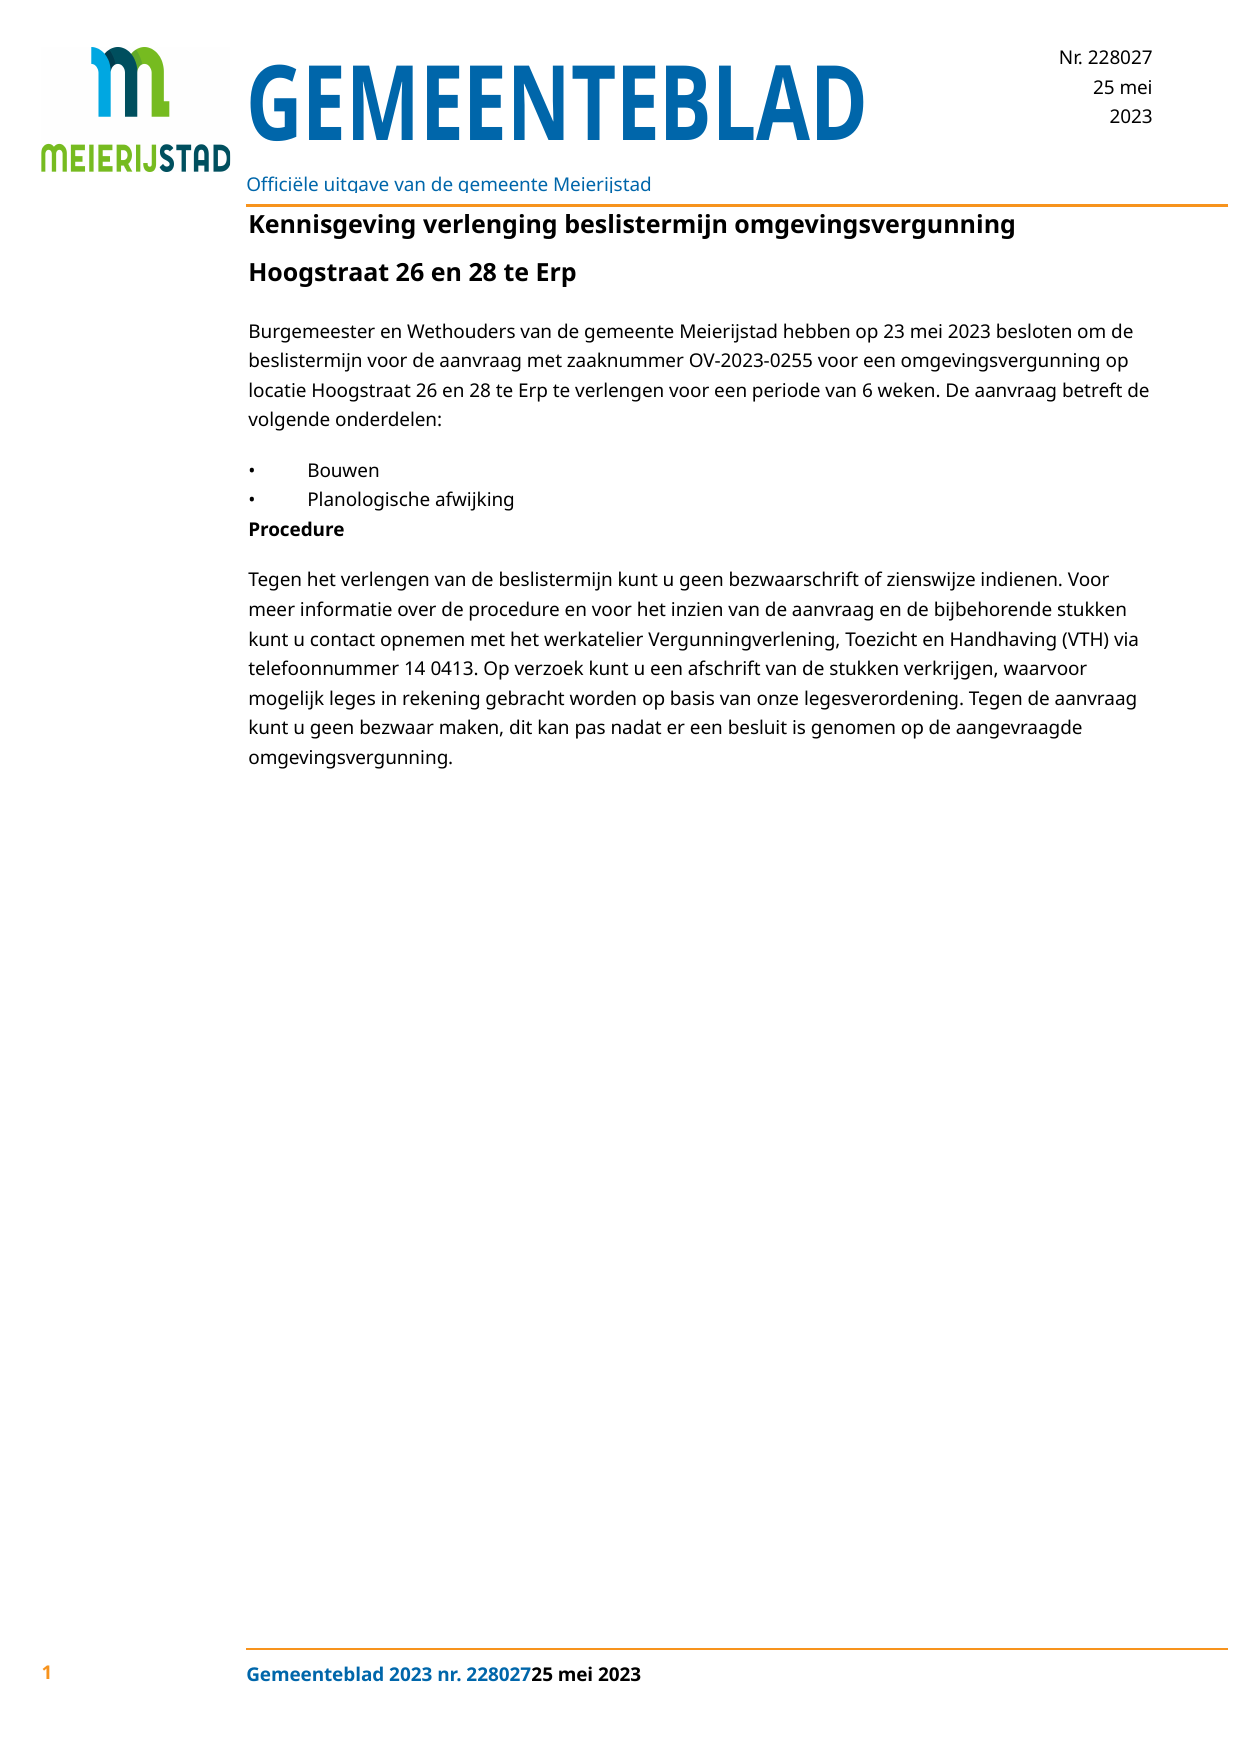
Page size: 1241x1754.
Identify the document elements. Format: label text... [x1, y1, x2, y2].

text Kennisgeving verlenging beslistermijn omgevingsvergunning Hoogstraat 26 en 28 te Erp [248, 207, 1152, 288]
picture [41, 47, 231, 172]
text Tegen het verlengen van de beslistermijn kunt u geen bezwaarschrift of zienswijze indienen. Voor meer informatie over de procedure en voor het inzien van de aanvraag en de bijbehorende stukken kunt u contact opnemen met het werkatelier Vergunningverlening, Toezicht en Handhaving (VTH) via telefoonnummer 14 0413. Op verzoek kunt u een afschrift van de stukken verkrijgen, waarvoor mogelijk leges in rekening gebracht worden op basis van onze legesverordening. Tegen de aanvraag kunt u geen bezwaar maken, dit kan pas nadat er een besluit is genomen op de aangevraagde omgevingsvergunning. [248, 567, 1152, 770]
list Bouwen [248, 457, 1152, 483]
text Burgemeester en Wethouders van de gemeente Meierijstad hebben op 23 mei 2023 besloten om de beslistermijn voor de aanvraag met zaaknummer OV-2023-0255 voor een omgevingsvergunning op locatie Hoogstraat 26 en 28 te Erp te verlengen voor een periode van 6 weken. De aanvraag betreft de volgende onderdelen: [248, 318, 1152, 432]
list Planologische afwijking [248, 487, 1152, 512]
text Procedure [248, 516, 1152, 542]
